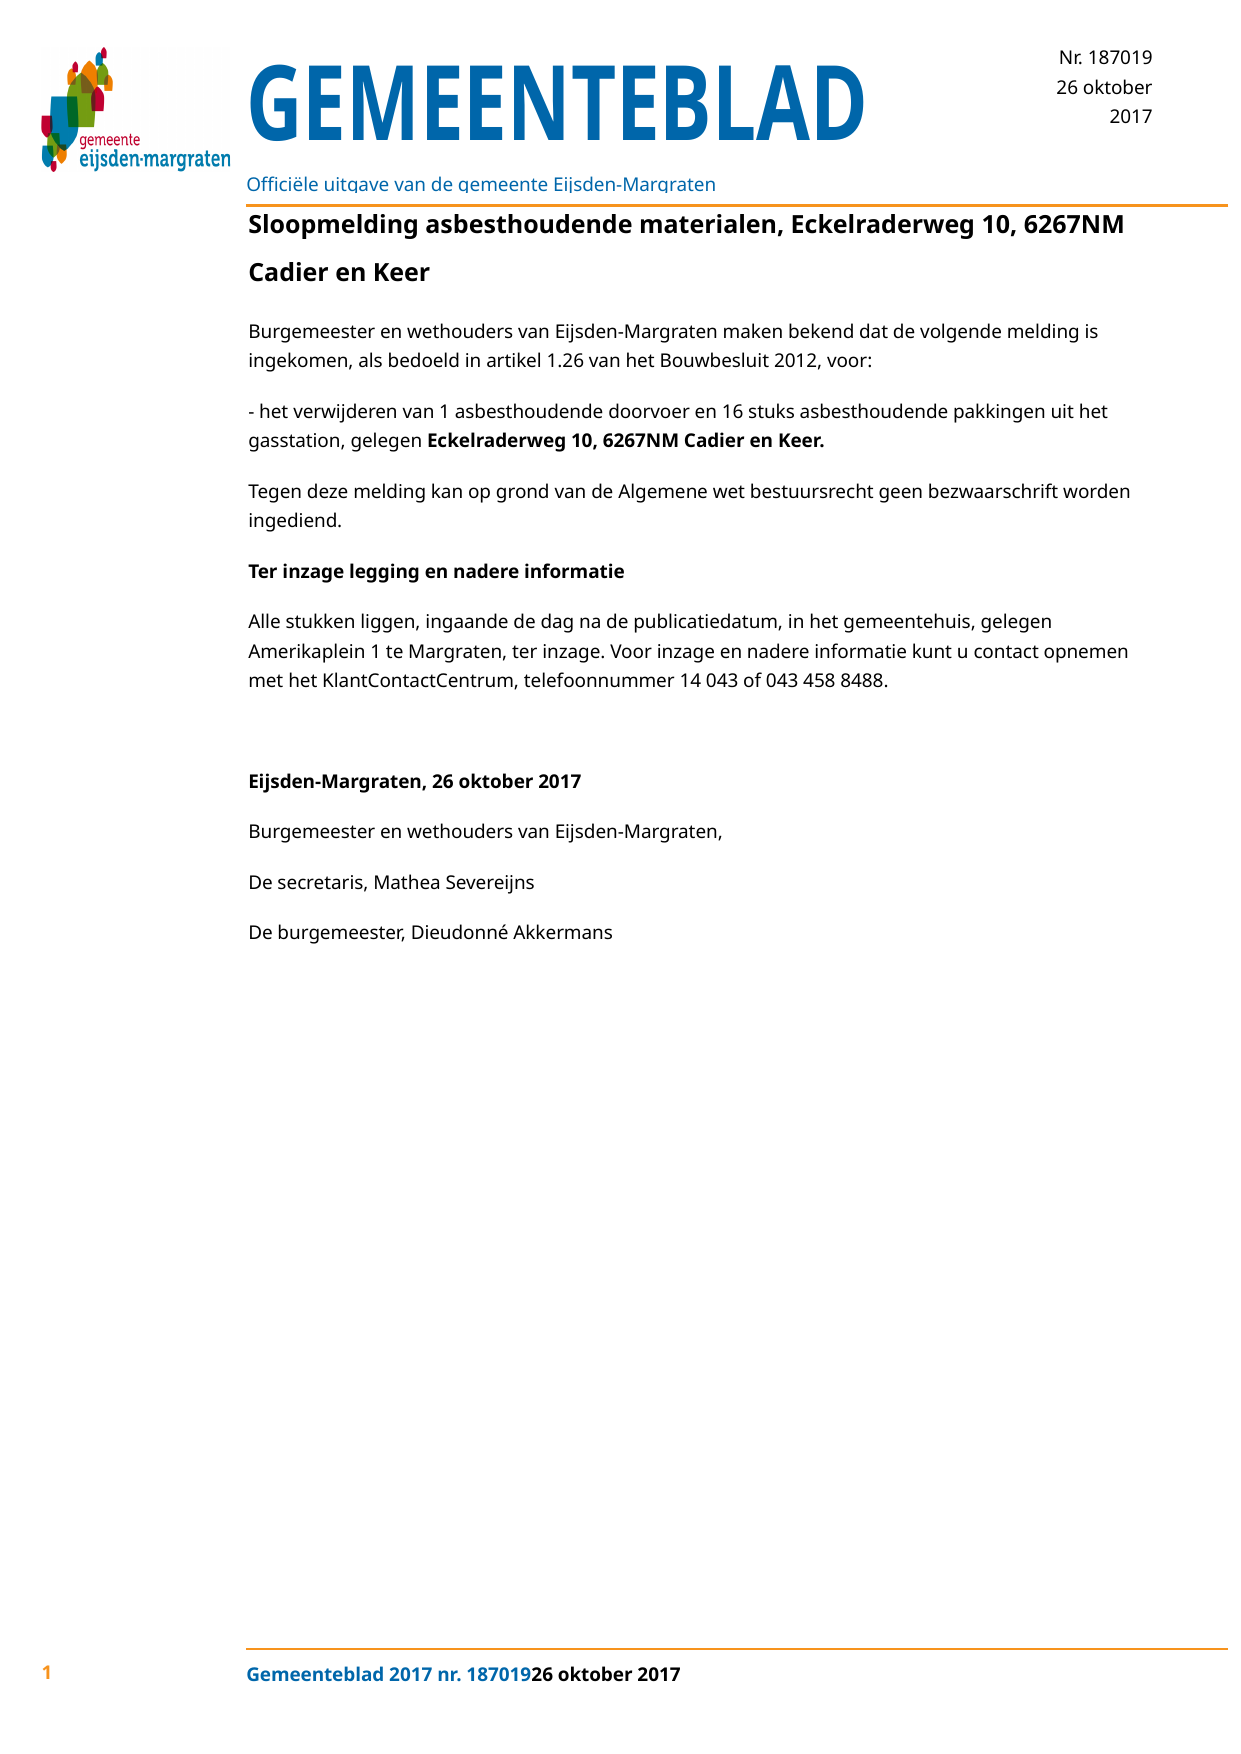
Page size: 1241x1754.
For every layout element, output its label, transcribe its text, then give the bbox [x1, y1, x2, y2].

text Sloopmelding asbesthoudende materialen, Eckelraderweg 10, 6267NM Cadier en Keer [248, 207, 1152, 288]
text Alle stukken liggen, ingaande de dag na de publicatiedatum, in het gemeentehuis, gelegen Amerikaplein 1 te Margraten, ter inzage. Voor inzage en nadere informatie kunt u contact opnemen met het KlantContactCentrum, telefoonnummer 14 043 of 043 458 8488. [248, 608, 1152, 693]
text Eijsden-Margraten, 26 oktober 2017 [248, 768, 1152, 794]
text De burgemeester, Dieudonné Akkermans [248, 919, 1152, 945]
text Ter inzage legging en nadere informatie [248, 558, 1152, 584]
text Burgemeester en wethouders van Eijsden-Margraten, [248, 819, 1152, 844]
text De secretaris, Mathea Severeijns [248, 869, 1152, 895]
text - het verwijderen van 1 asbesthoudende doorvoer en 16 stuks asbesthoudende pakkingen uit het gasstation, gelegen Eckelraderweg 10, 6267NM Cadier en Keer. [248, 398, 1152, 453]
text Burgemeester en wethouders van Eijsden-Margraten maken bekend dat de volgende melding is ingekomen, als bedoeld in artikel 1.26 van het Bouwbesluit 2012, voor: [248, 318, 1152, 373]
text Tegen deze melding kan op grond van de Algemene wet bestuursrecht geen bezwaarschrift worden ingediend. [248, 478, 1152, 533]
picture [41, 47, 231, 172]
